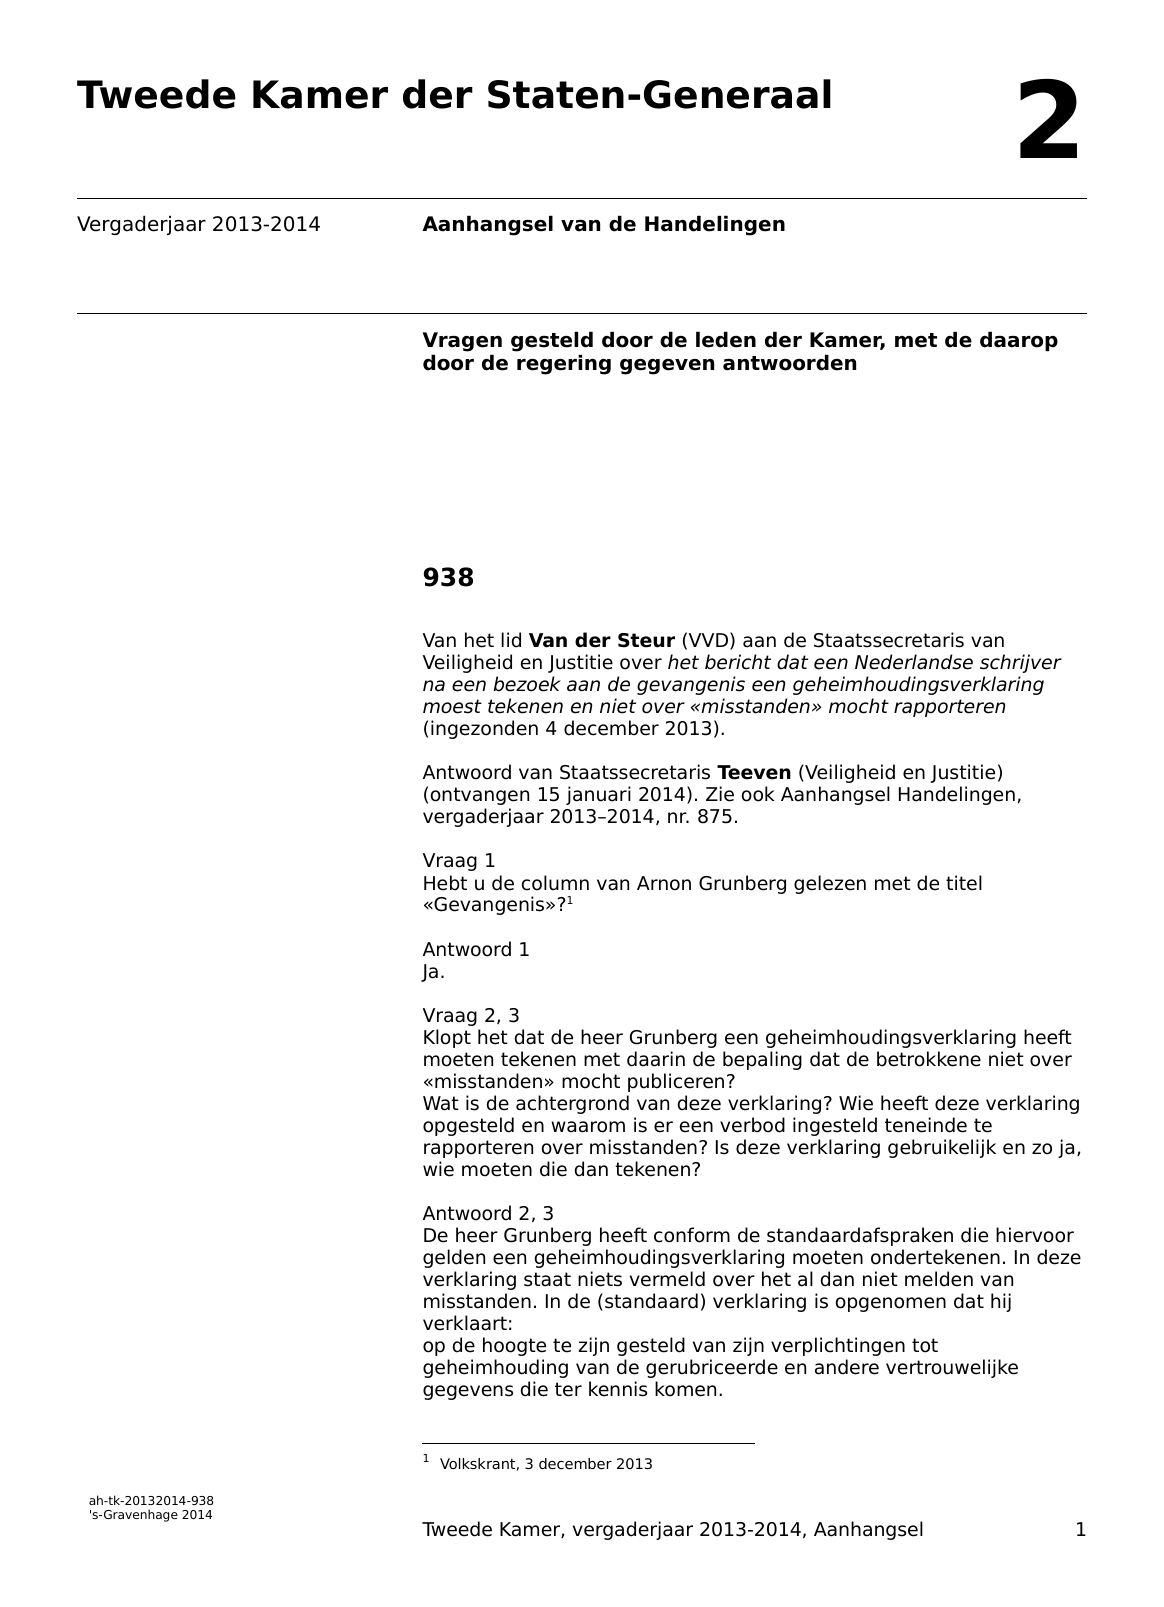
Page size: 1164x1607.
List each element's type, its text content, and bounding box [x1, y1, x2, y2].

text Wat is de achtergrond van deze verklaring? Wie heeft deze verklaring opgesteld en waarom is er een verbod ingesteld teneinde te rapporteren over misstanden? Is deze verklaring gebruikelijk en zo ja, wie moeten die dan tekenen? [422, 1093, 1087, 1181]
table_cell [77, 314, 422, 375]
text Antwoord 1 [422, 938, 1087, 961]
table_header 2 [886, 59, 1087, 198]
text Antwoord 2, 3 [422, 1203, 1087, 1225]
text Antwoord van Staatssecretaris Teeven (Veiligheid en Justitie) (ontvangen 15 januari 2014). Zie ook Aanhangsel Handelingen, vergaderjaar 2013–2014, nr. 875. [422, 762, 1087, 828]
text 938 [422, 563, 1087, 592]
table_header Tweede Kamer der Staten-Generaal [77, 59, 886, 198]
text Hebt u de column van Arnon Grunberg gelezen met de titel «Gevangenis»? [422, 872, 1087, 916]
text Vraag 1 [422, 850, 1087, 872]
text Vraag 2, 3 [422, 1005, 1087, 1027]
text ah-tk-20132014-938 [88, 1494, 323, 1508]
text De heer Grunberg heeft conform de standaardafspraken die hiervoor gelden een geheimhoudingsverklaring moeten ondertekenen. In deze verklaring staat niets vermeld over het al dan niet melden van misstanden. In de (standaard) verklaring is opgenomen dat hij verklaart: [422, 1225, 1087, 1334]
table_cell Aanhangsel van de Handelingen [422, 199, 1087, 313]
text Ja. [422, 961, 1087, 982]
text Volkskrant, 3 december 2013 [422, 1452, 1087, 1474]
text Van het lid Van der Steur (VVD) aan de Staatssecretaris van Veiligheid en Justitie over het bericht dat een Nederlandse schrijver na een bezoek aan de gevangenis een geheimhoudingsverklaring moest tekenen en niet over «misstanden» mocht rapporteren (ingezonden 4 december 2013). [422, 630, 1087, 740]
text Klopt het dat de heer Grunberg een geheimhoudingsverklaring heeft moeten tekenen met daarin de bepaling dat de betrokkene niet over «misstanden» mocht publiceren? [422, 1027, 1087, 1093]
text op de hoogte te zijn gesteld van zijn verplichtingen tot geheimhouding van de gerubriceerde en andere vertrouwelijke gegevens die ter kennis komen. [422, 1334, 1087, 1401]
text 's-Gravenhage 2014 [88, 1508, 323, 1522]
table_cell Vergaderjaar 2013-2014 [77, 199, 422, 313]
table_cell Vragen gesteld door de leden der Kamer, met de daarop door de regering gegeven antwoorden [422, 314, 1087, 375]
